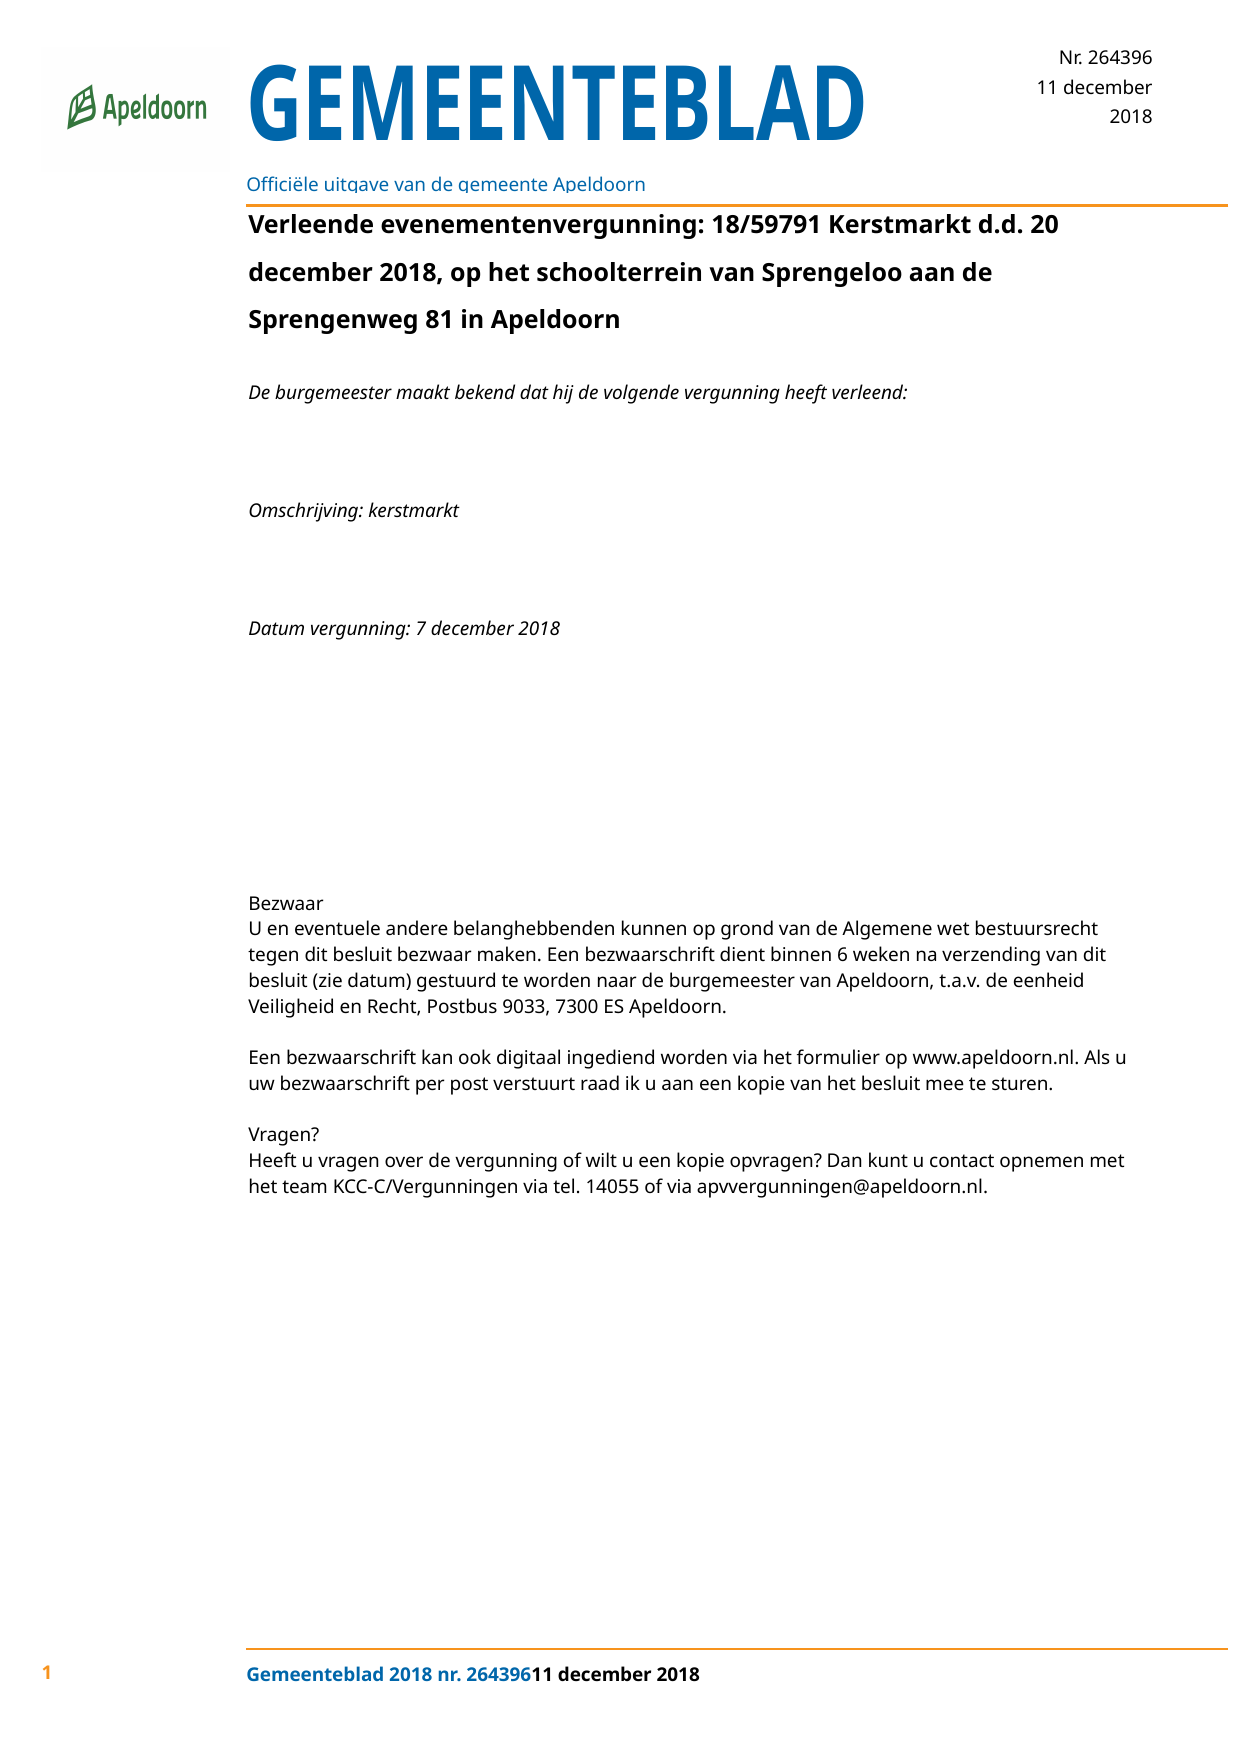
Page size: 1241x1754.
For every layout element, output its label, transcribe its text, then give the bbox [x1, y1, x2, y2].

picture [41, 47, 231, 172]
text Omschrijving: kerstmarkt [248, 497, 1152, 523]
text De burgemeester maakt bekend dat hij de volgende vergunning heeft verleend: [248, 379, 1152, 405]
text Een bezwaarschrift kan ook digitaal ingediend worden via het formulier op www.apeldoorn.nl. Als u uw bezwaarschrift per post verstuurt raad ik u aan een kopie van het besluit mee te sturen. [248, 1044, 1152, 1096]
text U en eventuele andere belanghebbenden kunnen op grond van de Algemene wet bestuursrecht tegen dit besluit bezwaar maken. Een bezwaarschrift dient binnen 6 weken na verzending van dit besluit (zie datum) gestuurd te worden naar de burgemeester van Apeldoorn, t.a.v. de eenheid Veiligheid en Recht, Postbus 9033, 7300 ES Apeldoorn. [248, 916, 1152, 1018]
text Datum vergunning: 7 december 2018 [248, 615, 1152, 640]
text Bezwaar [248, 890, 1152, 916]
text Heeft u vragen over de vergunning of wilt u een kopie opvragen? Dan kunt u contact opnemen met het team KCC-C/Vergunningen via tel. 14055 of via apvvergunningen@apeldoorn.nl. [248, 1147, 1152, 1199]
text Vragen? [248, 1121, 1152, 1147]
text Verleende evenementenvergunning: 18/59791 Kerstmarkt d.d. 20 december 2018, op het schoolterrein van Sprengeloo aan de Sprengenweg 81 in Apeldoorn [248, 207, 1152, 336]
